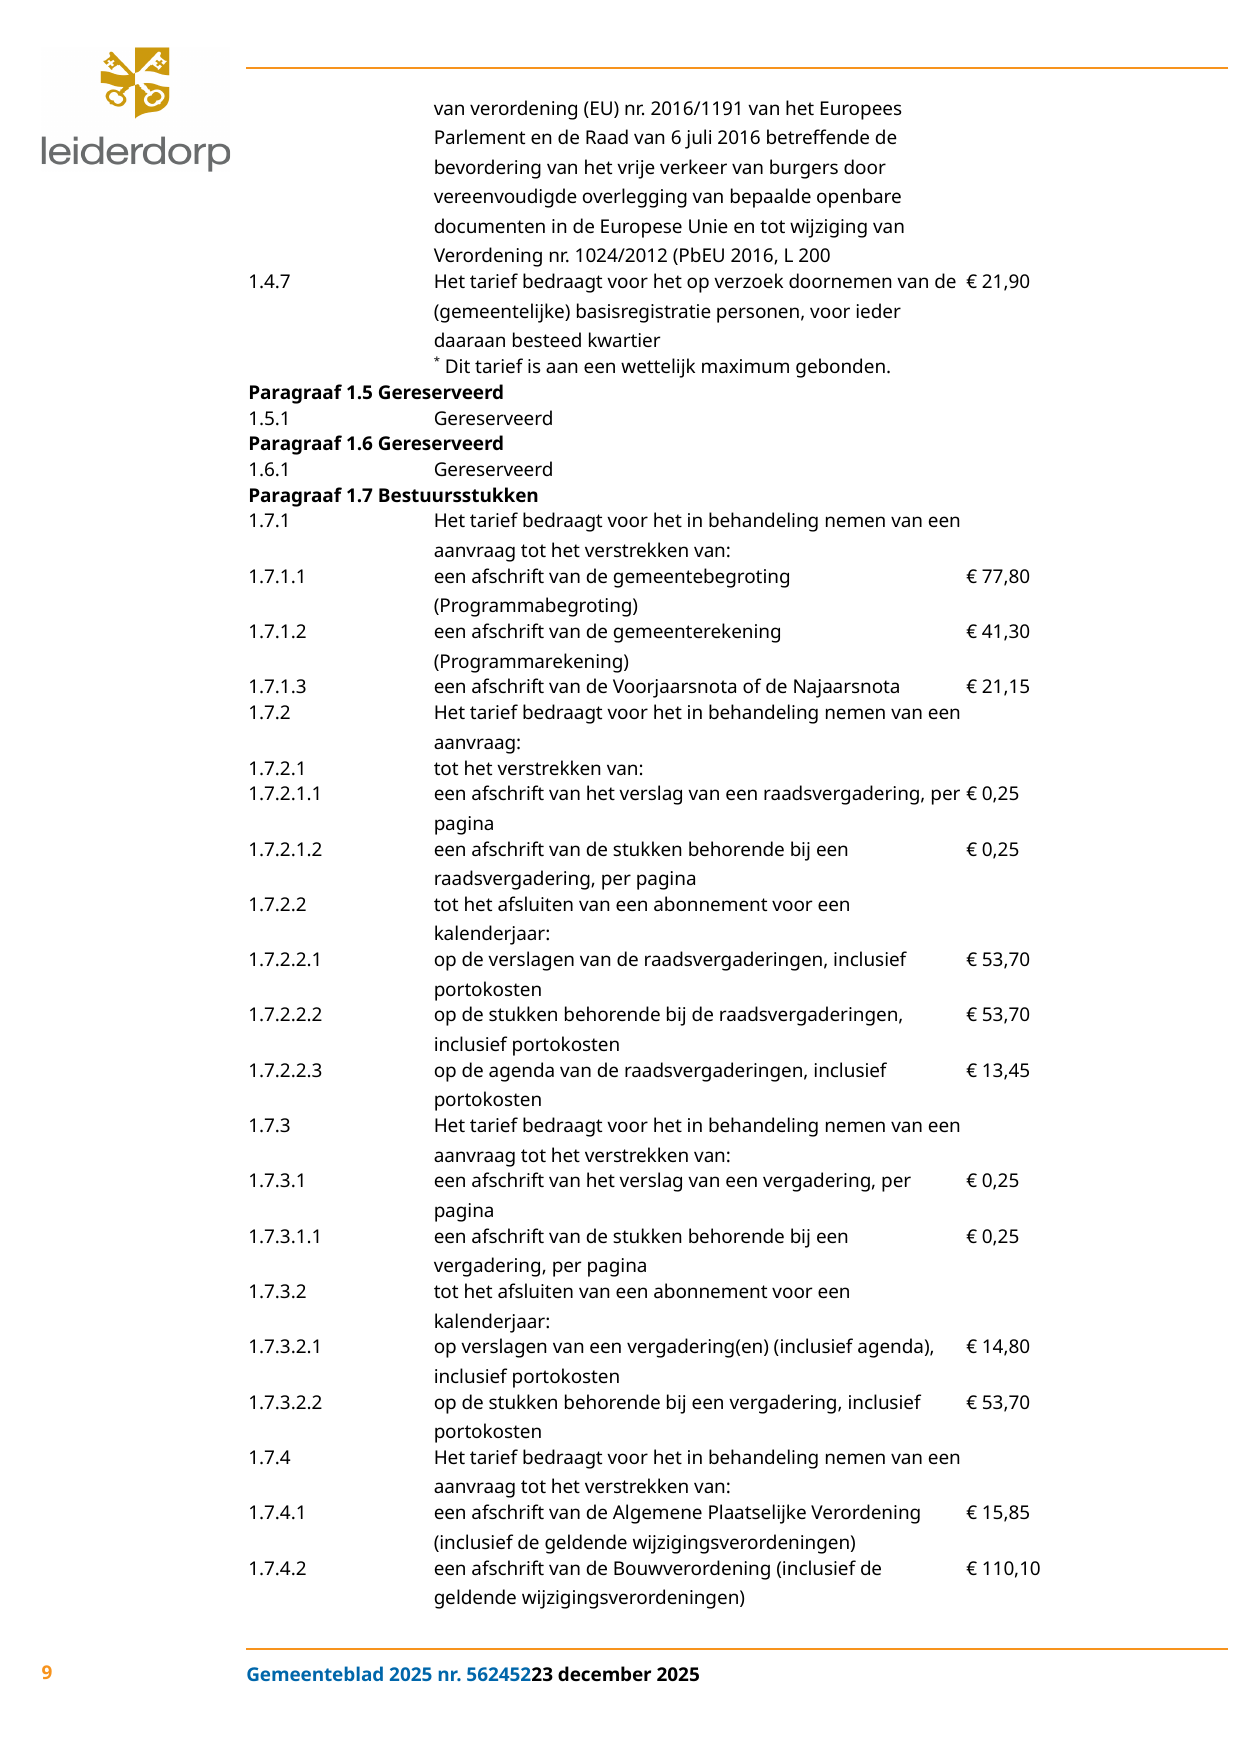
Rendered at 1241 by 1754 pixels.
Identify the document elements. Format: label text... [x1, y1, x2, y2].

table_cell 1.7.3.2.2 [248, 1389, 433, 1444]
table_cell een afschrift van het verslag van een raadsvergadering, per pagina [434, 780, 966, 836]
table_cell 1.7.4.1 [248, 1500, 433, 1555]
table_cell € 0,25 [966, 1223, 1152, 1278]
table_cell [248, 95, 433, 268]
table_cell * Dit tarief is aan een wettelijk maximum gebonden. [434, 353, 966, 379]
table_cell 1.4.7 [248, 269, 433, 353]
table_cell [966, 699, 1152, 755]
table_cell een afschrift van de gemeentebegroting (Programmabegroting) [434, 563, 966, 618]
table_cell € 0,25 [966, 780, 1152, 836]
table_cell 1.7.2.2.2 [248, 1002, 433, 1057]
table_cell € 53,70 [966, 1389, 1152, 1444]
table_cell tot het afsluiten van een abonnement voor een kalenderjaar: [434, 891, 966, 946]
table_cell 1.7.3.1.1 [248, 1223, 433, 1278]
table_cell € 14,80 [966, 1334, 1152, 1389]
table_cell tot het afsluiten van een abonnement voor een kalenderjaar: [434, 1278, 966, 1333]
table_cell 1.5.1 [248, 405, 433, 431]
table_cell € 13,45 [966, 1057, 1152, 1112]
table_cell een afschrift van de Voorjaarsnota of de Najaarsnota [434, 674, 966, 699]
table_cell 1.6.1 [248, 456, 433, 482]
table_cell op verslagen van een vergadering(en) (inclusief agenda), inclusief portokosten [434, 1334, 966, 1389]
table_cell een afschrift van de Algemene Plaatselijke Verordening (inclusief de geldende wijzigingsverordeningen) [434, 1500, 966, 1555]
table_cell Het tarief bedraagt voor het in behandeling nemen van een aanvraag tot het verstrekken van: [434, 508, 966, 563]
table_cell op de stukken behorende bij een vergadering, inclusief portokosten [434, 1389, 966, 1444]
table_cell € 0,25 [966, 836, 1152, 891]
table_cell € 21,15 [966, 674, 1152, 699]
table_cell [966, 353, 1152, 379]
table_cell 1.7.2.2.3 [248, 1057, 433, 1112]
table_cell [966, 508, 1152, 563]
table_cell € 41,30 [966, 618, 1152, 674]
table_cell Gereserveerd [434, 456, 966, 482]
table_cell 1.7.3.1 [248, 1168, 433, 1223]
table_cell 1.7.1.2 [248, 618, 433, 674]
table_cell op de stukken behorende bij de raadsvergaderingen, inclusief portokosten [434, 1002, 966, 1057]
table_cell Het tarief bedraagt voor het in behandeling nemen van een aanvraag tot het verstrekken van: [434, 1444, 966, 1499]
table_cell van verordening (EU) nr. 2016/1191 van het Europees Parlement en de Raad van 6 juli 2016 betreffende de bevordering van het vrije verkeer van burgers door vereenvoudigde overlegging van bepaalde openbare documenten in de Europese Unie en tot wijziging van Verordening nr. 1024/2012 (PbEU 2016, L 200 [434, 95, 966, 268]
table_cell Paragraaf 1.6 Gereserveerd [248, 431, 1152, 456]
table_cell 1.7.2.1 [248, 755, 433, 780]
table_cell een afschrift van het verslag van een vergadering, per pagina [434, 1168, 966, 1223]
table_cell 1.7.3.2.1 [248, 1334, 433, 1389]
table_cell [248, 353, 433, 379]
table_cell [966, 95, 1152, 268]
table_cell € 21,90 [966, 269, 1152, 353]
table_cell 1.7.4.2 [248, 1555, 433, 1610]
table_cell Het tarief bedraagt voor het in behandeling nemen van een aanvraag: [434, 699, 966, 755]
table_cell Het tarief bedraagt voor het op verzoek doornemen van de (gemeentelijke) basisregistratie personen, voor ieder daaraan besteed kwartier [434, 269, 966, 353]
table_cell € 110,10 [966, 1555, 1152, 1610]
table_cell tot het verstrekken van: [434, 755, 966, 780]
table_cell 1.7.2.1.1 [248, 780, 433, 836]
table_cell 1.7.2.1.2 [248, 836, 433, 891]
table_cell [966, 1112, 1152, 1168]
table_cell 1.7.3.2 [248, 1278, 433, 1333]
table_cell 1.7.2 [248, 699, 433, 755]
table_cell [966, 1444, 1152, 1499]
table_cell Paragraaf 1.7 Bestuursstukken [248, 482, 1152, 508]
table_cell € 0,25 [966, 1168, 1152, 1223]
table_cell 1.7.4 [248, 1444, 433, 1499]
table_cell 1.7.2.2.1 [248, 946, 433, 1002]
table_cell [966, 1278, 1152, 1333]
table_cell 1.7.3 [248, 1112, 433, 1168]
table_cell Paragraaf 1.5 Gereserveerd [248, 379, 1152, 405]
table_cell op de agenda van de raadsvergaderingen, inclusief portokosten [434, 1057, 966, 1112]
table_cell een afschrift van de gemeenterekening (Programmarekening) [434, 618, 966, 674]
table_cell € 77,80 [966, 563, 1152, 618]
table_cell Het tarief bedraagt voor het in behandeling nemen van een aanvraag tot het verstrekken van: [434, 1112, 966, 1168]
table_cell € 15,85 [966, 1500, 1152, 1555]
table_cell [966, 891, 1152, 946]
table_cell € 53,70 [966, 946, 1152, 1002]
table_cell Gereserveerd [434, 405, 966, 431]
table_cell een afschrift van de Bouwverordening (inclusief de geldende wijzigingsverordeningen) [434, 1555, 966, 1610]
table_cell 1.7.2.2 [248, 891, 433, 946]
table_cell 1.7.1 [248, 508, 433, 563]
table_cell [966, 755, 1152, 780]
table_cell [966, 405, 1152, 431]
table_cell 1.7.1.1 [248, 563, 433, 618]
table_cell 1.7.1.3 [248, 674, 433, 699]
picture [41, 47, 231, 172]
table_cell een afschrift van de stukken behorende bij een raadsvergadering, per pagina [434, 836, 966, 891]
table_cell € 53,70 [966, 1002, 1152, 1057]
table_cell een afschrift van de stukken behorende bij een vergadering, per pagina [434, 1223, 966, 1278]
table_cell op de verslagen van de raadsvergaderingen, inclusief portokosten [434, 946, 966, 1002]
table_cell [966, 456, 1152, 482]
